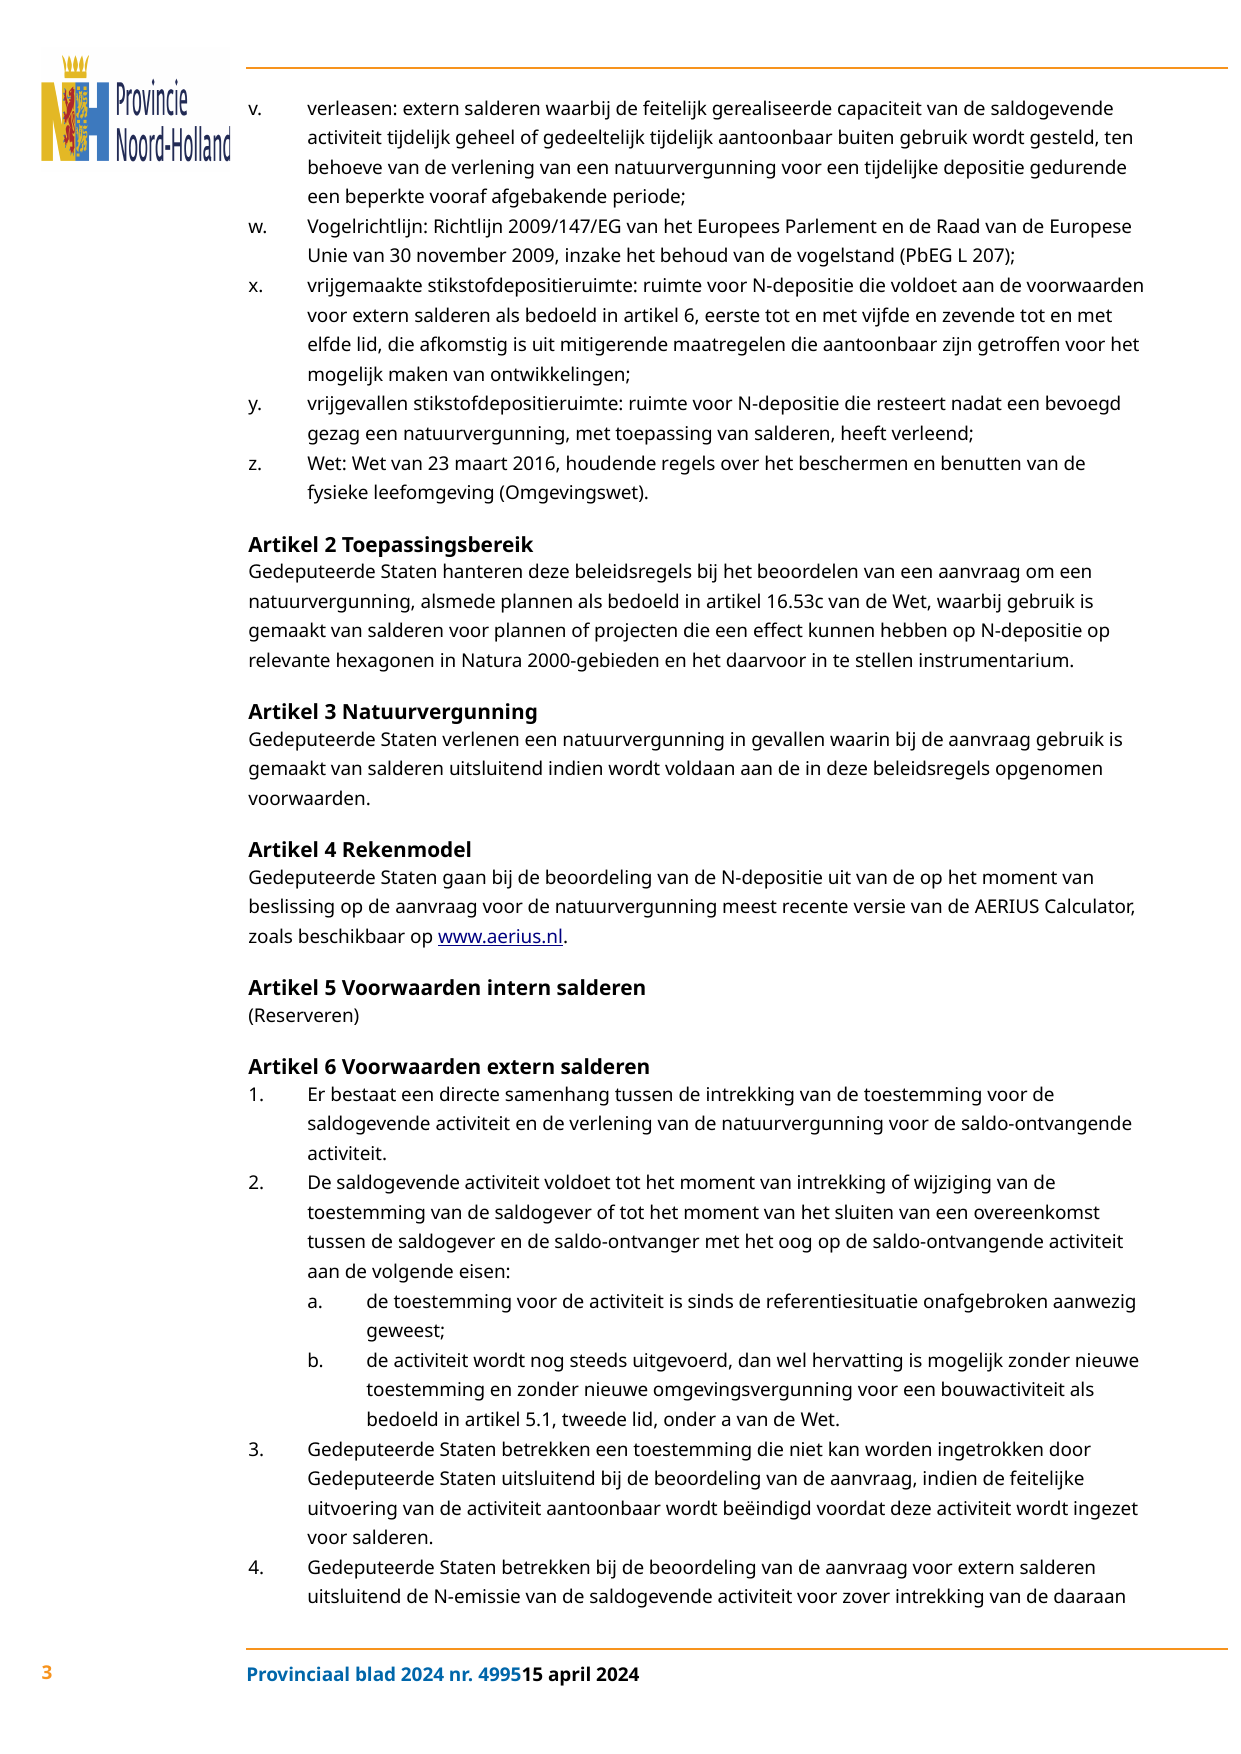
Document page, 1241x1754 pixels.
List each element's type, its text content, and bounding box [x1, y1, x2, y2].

text Artikel 2 Toepassingsbereik [248, 530, 1152, 558]
list Gedeputeerde Staten betrekken bij de beoordeling van de aanvraag voor extern salderen uitsluitend de N-emissie van de saldogevende activiteit voor zover intrekking van de daaraan [248, 1554, 1152, 1609]
list de toestemming voor de activiteit is sinds de referentiesituatie onafgebroken aanwezig geweest; [307, 1288, 1152, 1343]
list Wet: Wet van 23 maart 2016, houdende regels over het beschermen en benutten van de fysieke leefomgeving (Omgevingswet). [248, 450, 1152, 505]
text Gedeputeerde Staten verlenen een natuurvergunning in gevallen waarin bij de aanvraag gebruik is gemaakt van salderen uitsluitend indien wordt voldaan aan de in deze beleidsregels opgenomen voorwaarden. [248, 726, 1152, 811]
text Gedeputeerde Staten hanteren deze beleidsregels bij het beoordelen van een aanvraag om een natuurvergunning, alsmede plannen als bedoeld in artikel 16.53c van de Wet, waarbij gebruik is gemaakt van salderen voor plannen of projecten die een effect kunnen hebben op N-depositie op relevante hexagonen in Natura 2000-gebieden en het daarvoor in te stellen instrumentarium. [248, 558, 1152, 673]
list vrijgemaakte stikstofdepositieruimte: ruimte voor N-depositie die voldoet aan de voorwaarden voor extern salderen als bedoeld in artikel 6, eerste tot en met vijfde en zevende tot en met elfde lid, die afkomstig is uit mitigerende maatregelen die aantoonbaar zijn getroffen voor het mogelijk maken van ontwikkelingen; [248, 272, 1152, 387]
text Artikel 6 Voorwaarden extern salderen [248, 1052, 1152, 1081]
list De saldogevende activiteit voldoet tot het moment van intrekking of wijziging van de toestemming van de saldogever of tot het moment van het sluiten van een overeenkomst tussen de saldogever en de saldo-ontvanger met het oog op de saldo-ontvangende activiteit aan de volgende eisen: [248, 1169, 1152, 1284]
list Vogelrichtlijn: Richtlijn 2009/147/EG van het Europees Parlement en de Raad van de Europese Unie van 30 november 2009, inzake het behoud van de vogelstand (PbEG L 207); [248, 213, 1152, 268]
list Er bestaat een directe samenhang tussen de intrekking van de toestemming voor de saldogevende activiteit en de verlening van de natuurvergunning voor de saldo-ontvangende activiteit. [248, 1081, 1152, 1166]
picture [41, 47, 231, 172]
list de activiteit wordt nog steeds uitgevoerd, dan wel hervatting is mogelijk zonder nieuwe toestemming en zonder nieuwe omgevingsvergunning voor een bouwactiviteit als bedoeld in artikel 5.1, tweede lid, onder a van de Wet. [307, 1347, 1152, 1432]
list vrijgevallen stikstofdepositieruimte: ruimte voor N-depositie die resteert nadat een bevoegd gezag een natuurvergunning, met toepassing van salderen, heeft verleend; [248, 391, 1152, 446]
text (Reserveren) [248, 1002, 1152, 1028]
list Gedeputeerde Staten betrekken een toestemming die niet kan worden ingetrokken door Gedeputeerde Staten uitsluitend bij de beoordeling van de aanvraag, indien de feitelijke uitvoering van de activiteit aantoonbaar wordt beëindigd voordat deze activiteit wordt ingezet voor salderen. [248, 1436, 1152, 1550]
text Gedeputeerde Staten gaan bij de beoordeling van de N-depositie uit van de op het moment van beslissing op de aanvraag voor de natuurvergunning meest recente versie van de AERIUS Calculator, zoals beschikbaar op www.aerius.nl. [248, 864, 1152, 949]
text Artikel 5 Voorwaarden intern salderen [248, 973, 1152, 1002]
list verleasen: extern salderen waarbij de feitelijk gerealiseerde capaciteit van de saldogevende activiteit tijdelijk geheel of gedeeltelijk tijdelijk aantoonbaar buiten gebruik wordt gesteld, ten behoeve van de verlening van een natuurvergunning voor een tijdelijke depositie gedurende een beperkte vooraf afgebakende periode; [248, 95, 1152, 209]
text Artikel 4 Rekenmodel [248, 835, 1152, 864]
text Artikel 3 Natuurvergunning [248, 697, 1152, 726]
